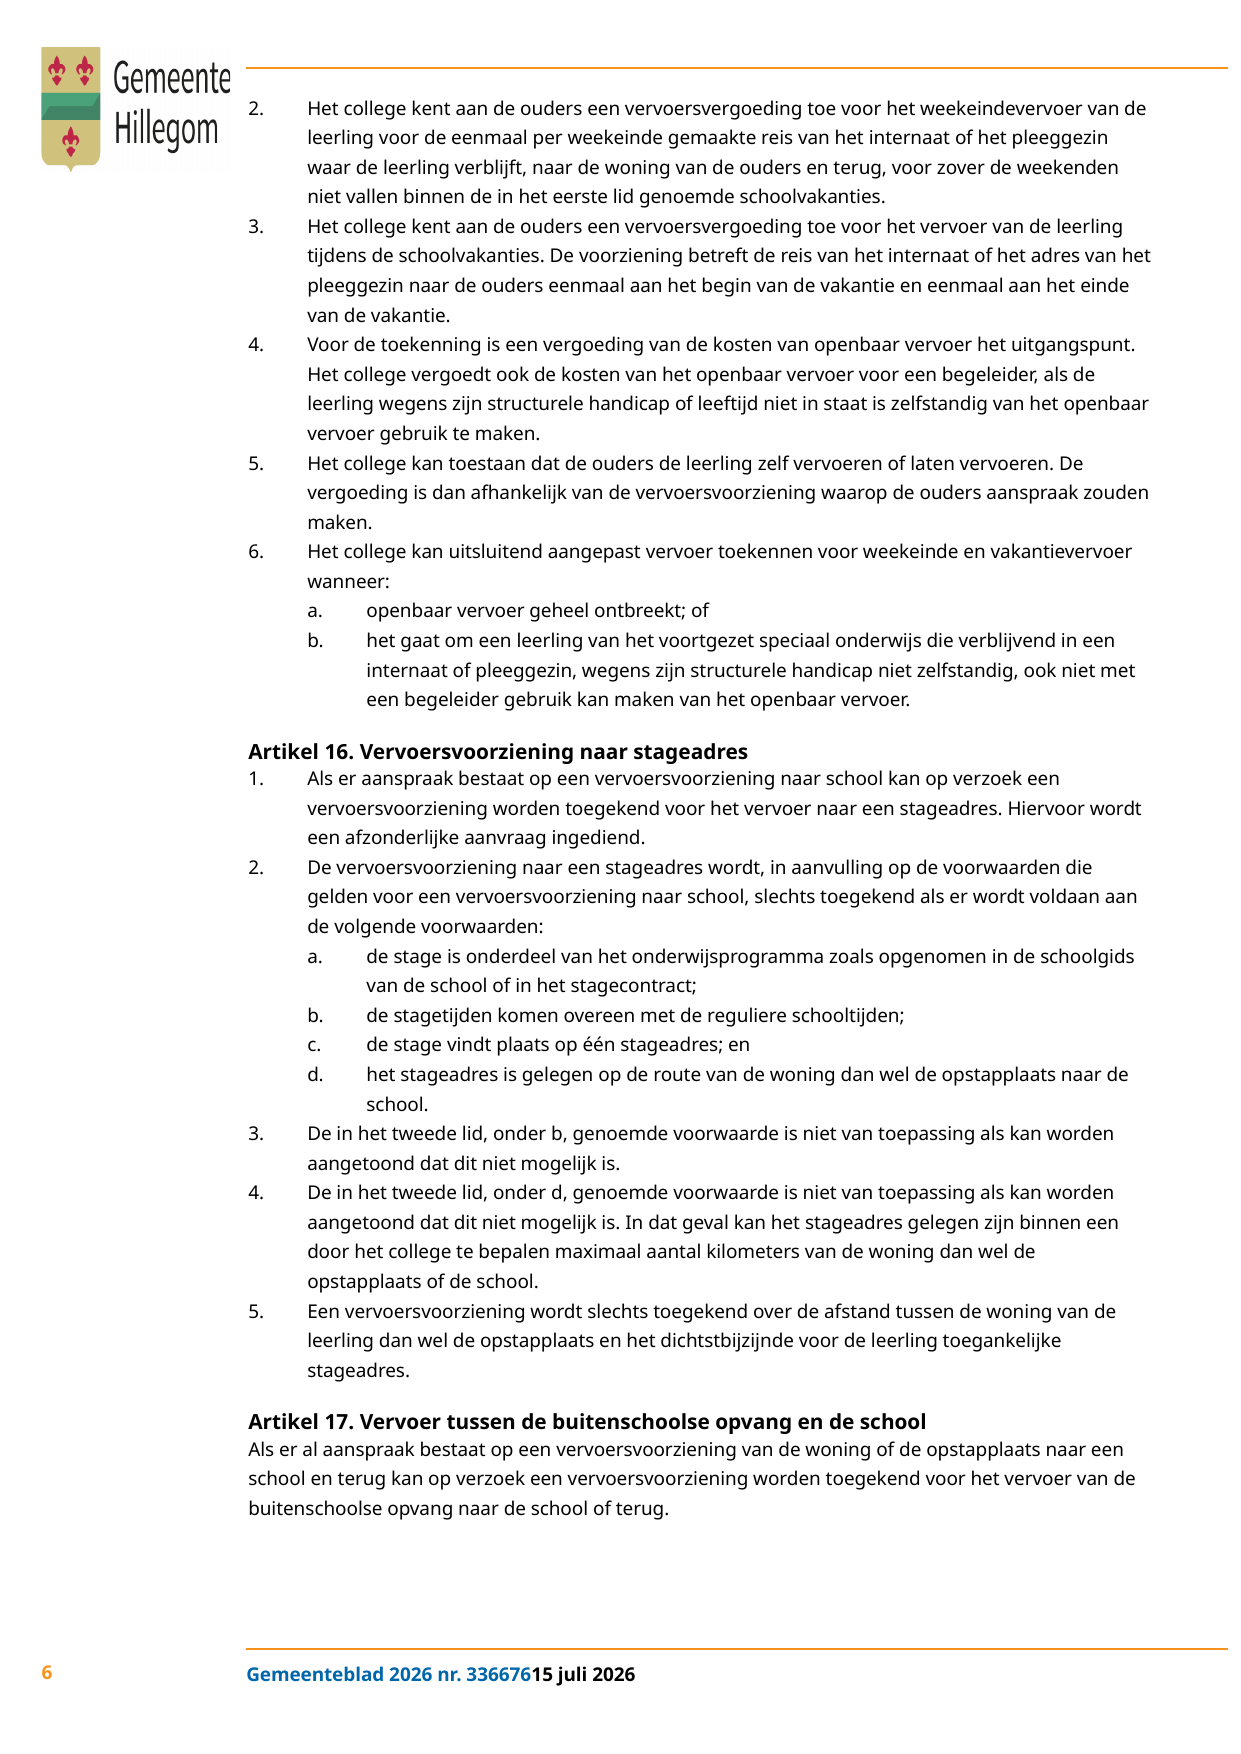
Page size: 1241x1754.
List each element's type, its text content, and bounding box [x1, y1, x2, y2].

list het stageadres is gelegen op de route van de woning dan wel de opstapplaats naar de school. [307, 1061, 1152, 1116]
list Het college kent aan de ouders een vervoersvergoeding toe voor het vervoer van de leerling tijdens de schoolvakanties. De voorziening betreft de reis van het internaat of het adres van het pleeggezin naar de ouders eenmaal aan het begin van de vakantie en eenmaal aan het einde van de vakantie. [248, 213, 1152, 328]
list het gaat om een leerling van het voortgezet speciaal onderwijs die verblijvend in een internaat of pleeggezin, wegens zijn structurele handicap niet zelfstandig, ook niet met een begeleider gebruik kan maken van het openbaar vervoer. [307, 627, 1152, 712]
list Een vervoersvoorziening wordt slechts toegekend over de afstand tussen de woning van de leerling dan wel de opstapplaats en het dichtstbijzijnde voor de leerling toegankelijke stageadres. [248, 1298, 1152, 1383]
text Artikel 16. Vervoersvoorziening naar stageadres [248, 737, 1152, 765]
list Het college kan uitsluitend aangepast vervoer toekennen voor weekeinde en vakantievervoer wanneer: [248, 538, 1152, 594]
list Als er aanspraak bestaat op een vervoersvoorziening naar school kan op verzoek een vervoersvoorziening worden toegekend voor het vervoer naar een stageadres. Hiervoor wordt een afzonderlijke aanvraag ingediend. [248, 765, 1152, 850]
list De vervoersvoorziening naar een stageadres wordt, in aanvulling op de voorwaarden die gelden voor een vervoersvoorziening naar school, slechts toegekend als er wordt voldaan aan de volgende voorwaarden: [248, 854, 1152, 939]
list De in het tweede lid, onder d, genoemde voorwaarde is niet van toepassing als kan worden aangetoond dat dit niet mogelijk is. In dat geval kan het stageadres gelegen zijn binnen een door het college te bepalen maximaal aantal kilometers van de woning dan wel de opstapplaats of de school. [248, 1179, 1152, 1294]
list openbaar vervoer geheel ontbreekt; of [307, 598, 1152, 623]
list Het college kent aan de ouders een vervoersvergoeding toe voor het weekeindevervoer van de leerling voor de eenmaal per weekeinde gemaakte reis van het internaat of het pleeggezin waar de leerling verblijft, naar de woning van de ouders en terug, voor zover de weekenden niet vallen binnen de in het eerste lid genoemde schoolvakanties. [248, 95, 1152, 209]
text Als er al aanspraak bestaat op een vervoersvoorziening van de woning of de opstapplaats naar een school en terug kan op verzoek een vervoersvoorziening worden toegekend voor het vervoer van de buitenschoolse opvang naar de school of terug. [248, 1436, 1152, 1521]
list de stage is onderdeel van het onderwijsprogramma zoals opgenomen in de schoolgids van de school of in het stagecontract; [307, 943, 1152, 998]
list Het college vergoedt ook de kosten van het openbaar vervoer voor een begeleider, als de leerling wegens zijn structurele handicap of leeftijd niet in staat is zelfstandig van het openbaar vervoer gebruik te maken. [248, 361, 1152, 446]
picture [41, 47, 231, 172]
list de stage vindt plaats op één stageadres; en [307, 1032, 1152, 1057]
list De in het tweede lid, onder b, genoemde voorwaarde is niet van toepassing als kan worden aangetoond dat dit niet mogelijk is. [248, 1120, 1152, 1176]
text Artikel 17. Vervoer tussen de buitenschoolse opvang en de school [248, 1407, 1152, 1436]
list de stagetijden komen overeen met de reguliere schooltijden; [307, 1002, 1152, 1028]
list Voor de toekenning is een vergoeding van de kosten van openbaar vervoer het uitgangspunt. [248, 331, 1152, 357]
list Het college kan toestaan dat de ouders de leerling zelf vervoeren of laten vervoeren. De vergoeding is dan afhankelijk van de vervoersvoorziening waarop de ouders aanspraak zouden maken. [248, 450, 1152, 535]
